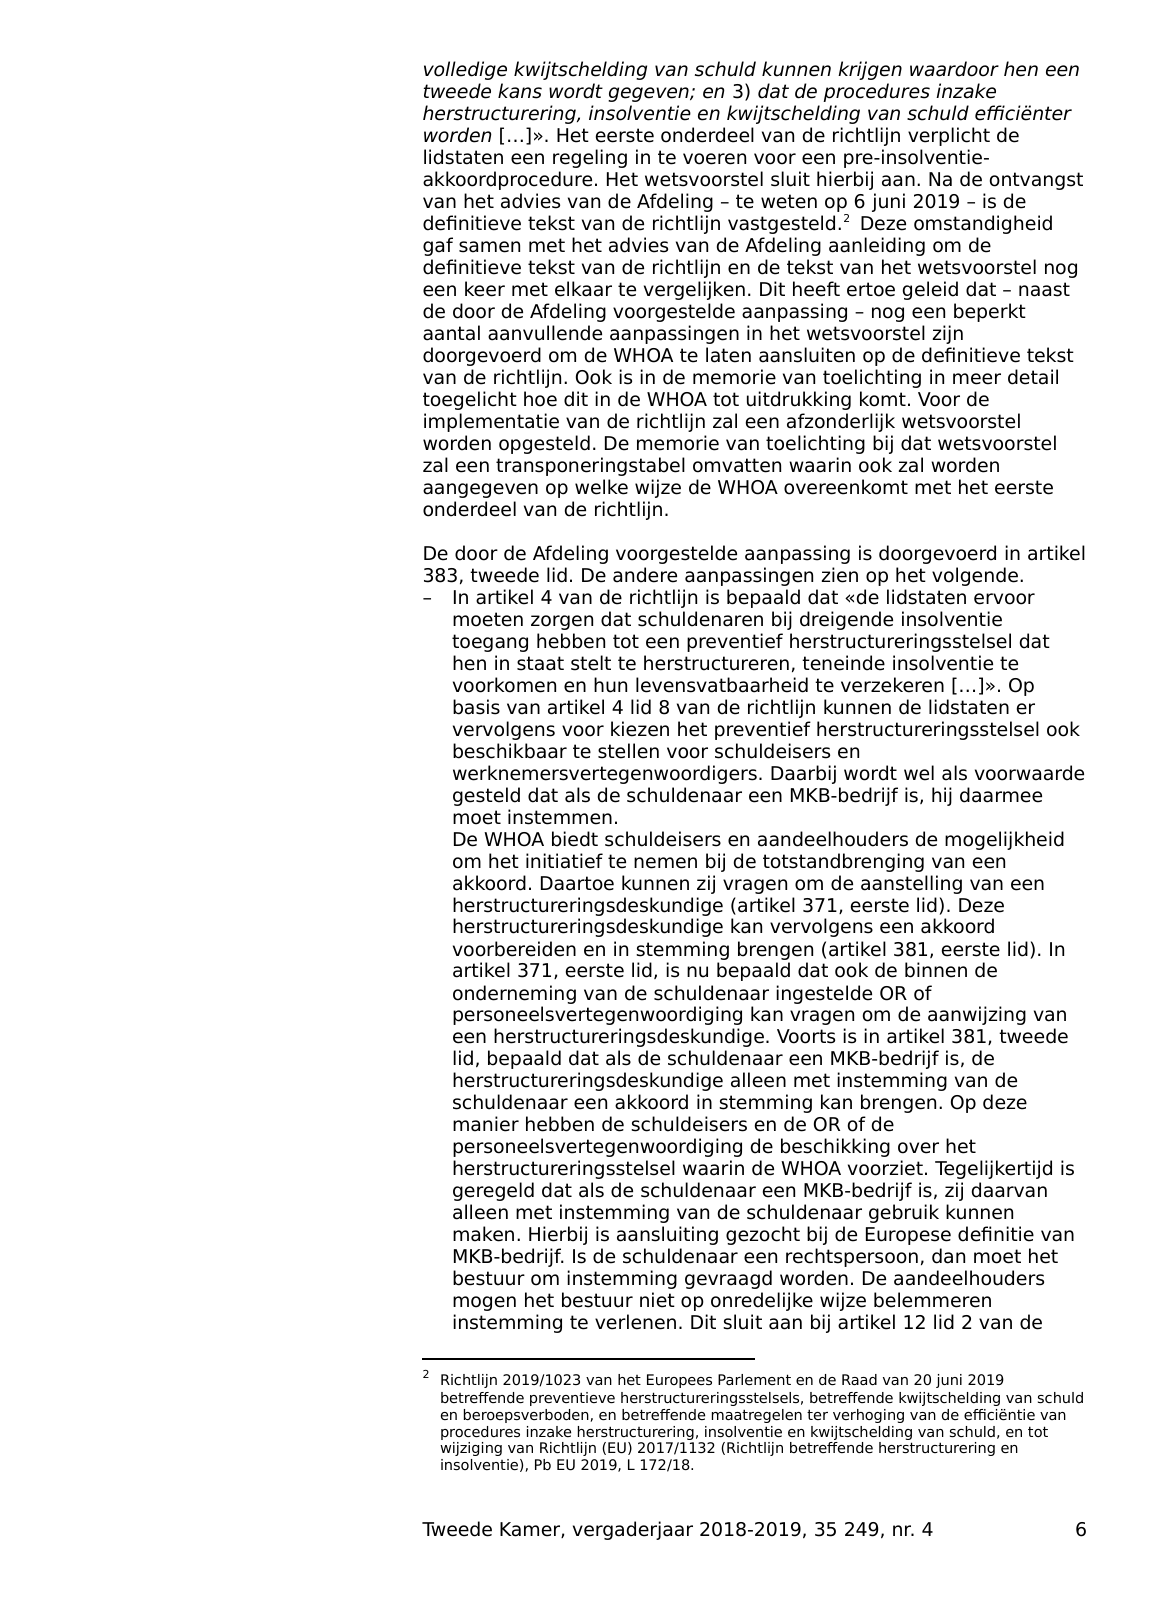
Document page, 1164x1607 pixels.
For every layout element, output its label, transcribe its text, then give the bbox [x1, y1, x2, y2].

text Richtlijn 2019/1023 van het Europees Parlement en de Raad van 20 juni 2019 betreffende preventieve herstructureringsstelsels, betreffende kwijtschelding van schuld en beroepsverboden, en betreffende maatregelen ter verhoging van de efficiëntie van procedures inzake herstructurering, insolventie en kwijtschelding van schuld, en tot wijziging van Richtlijn (EU) 2017/1132 (Richtlijn betreffende herstructurering en insolventie), Pb EU 2019, L 172/18. [422, 1368, 1087, 1474]
text De WHOA biedt schuldeisers en aandeelhouders de mogelijkheid om het initiatief te nemen bij de totstandbrenging van een akkoord. Daartoe kunnen zij vragen om de aanstelling van een herstructureringsdeskundige (artikel 371, eerste lid). Deze herstructureringsdeskundige kan vervolgens een akkoord voorbereiden en in stemming brengen (artikel 381, eerste lid). In artikel 371, eerste lid, is nu bepaald dat ook de binnen de onderneming van de schuldenaar ingestelde OR of personeelsvertegenwoordiging kan vragen om de aanwijzing van een herstructureringsdeskundige. Voorts is in artikel 381, tweede lid, bepaald dat als de schuldenaar een MKB-bedrijf is, de herstructureringsdeskundige alleen met instemming van de schuldenaar een akkoord in stemming kan brengen. Op deze manier hebben de schuldeisers en de OR of de personeelsvertegenwoordiging de beschikking over het herstructureringsstelsel waarin de WHOA voorziet. Tegelijkertijd is geregeld dat als de schuldenaar een MKB-bedrijf is, zij daarvan alleen met instemming van de schuldenaar gebruik kunnen maken. Hierbij is aansluiting gezocht bij de Europese definitie van MKB-bedrijf. Is de schuldenaar een rechtspersoon, dan moet het bestuur om instemming gevraagd worden. De aandeelhouders mogen het bestuur niet op onredelijke wijze belemmeren instemming te verlenen. Dit sluit aan bij artikel 12 lid 2 van de [452, 828, 1087, 1334]
text De door de Afdeling voorgestelde aanpassing is doorgevoerd in artikel 383, tweede lid. De andere aanpassingen zien op het volgende. [422, 543, 1087, 587]
text volledige kwijtschelding van schuld kunnen krijgen waardoor hen een tweede kans wordt gegeven; en 3) dat de procedures inzake herstructurering, insolventie en kwijtschelding van schuld efficiënter worden […]». Het eerste onderdeel van de richtlijn verplicht de lidstaten een regeling in te voeren voor een pre-insolventie-akkoordprocedure. Het wetsvoorstel sluit hierbij aan. Na de ontvangst van het advies van de Afdeling – te weten op 6 juni 2019 – is de definitieve tekst van de richtlijn vastgesteld. Deze omstandigheid gaf samen met het advies van de Afdeling aanleiding om de definitieve tekst van de richtlijn en de tekst van het wetsvoorstel nog een keer met elkaar te vergelijken. Dit heeft ertoe geleid dat – naast de door de Afdeling voorgestelde aanpassing – nog een beperkt aantal aanvullende aanpassingen in het wetsvoorstel zijn doorgevoerd om de WHOA te laten aansluiten op de definitieve tekst van de richtlijn. Ook is in de memorie van toelichting in meer detail toegelicht hoe dit in de WHOA tot uitdrukking komt. Voor de implementatie van de richtlijn zal een afzonderlijk wetsvoorstel worden opgesteld. De memorie van toelichting bij dat wetsvoorstel zal een transponeringstabel omvatten waarin ook zal worden aangegeven op welke wijze de WHOA overeenkomt met het eerste onderdeel van de richtlijn. [422, 59, 1087, 521]
text – In artikel 4 van de richtlijn is bepaald dat «de lidstaten ervoor moeten zorgen dat schuldenaren bij dreigende insolventie toegang hebben tot een preventief herstructureringsstelsel dat hen in staat stelt te herstructureren, teneinde insolventie te voorkomen en hun levensvatbaarheid te verzekeren […]». Op basis van artikel 4 lid 8 van de richtlijn kunnen de lidstaten er vervolgens voor kiezen het preventief herstructureringsstelsel ook beschikbaar te stellen voor schuldeisers en werknemersvertegenwoordigers. Daarbij wordt wel als voorwaarde gesteld dat als de schuldenaar een MKB-bedrijf is, hij daarmee moet instemmen. [422, 587, 1087, 828]
